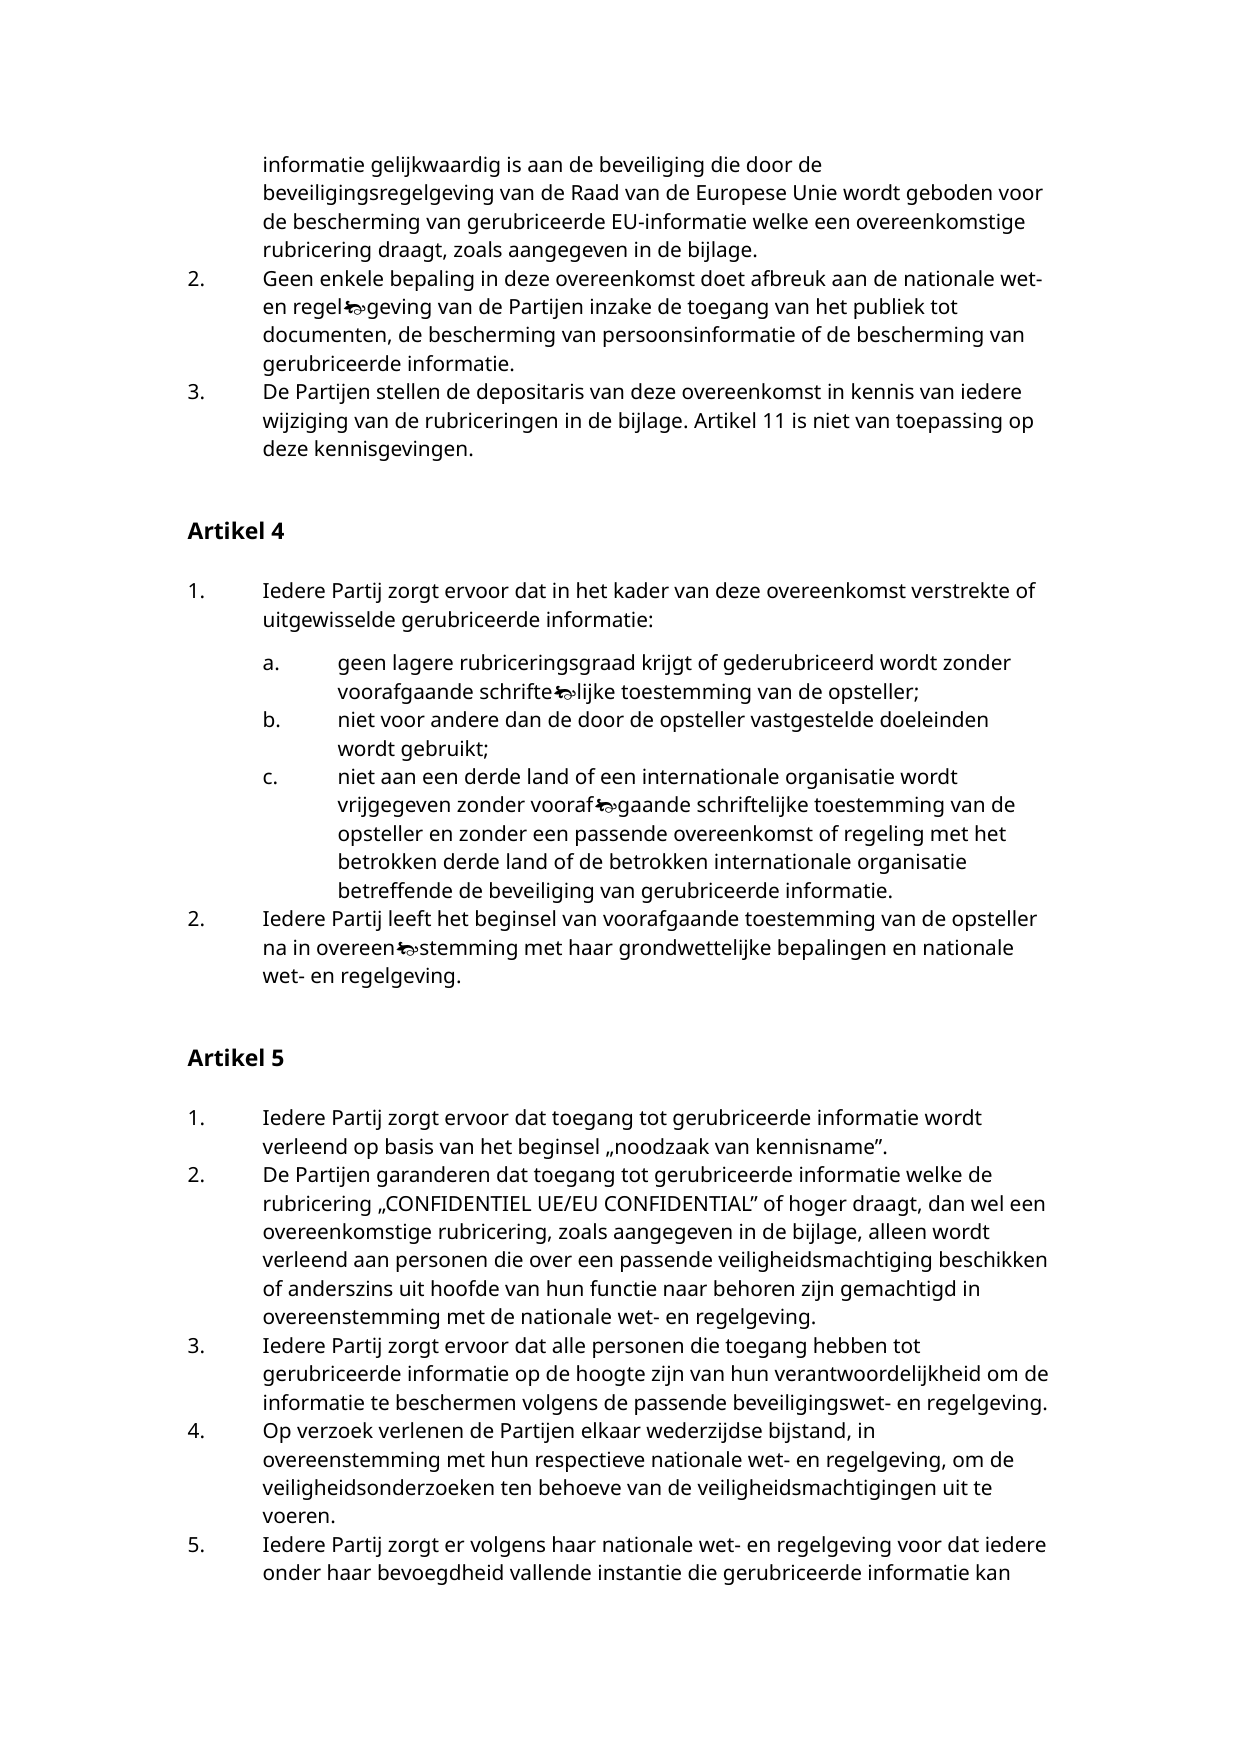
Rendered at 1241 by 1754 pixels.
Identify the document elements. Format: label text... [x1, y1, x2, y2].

list Geen enkele bepaling in deze overeenkomst doet afbreuk aan de nationale wet- en regelgeving van de Partijen inzake de toegang van het publiek tot documenten, de bescherming van persoonsinformatie of de bescherming van gerubriceerde informatie. [187, 264, 1053, 377]
list Iedere Partij zorgt ervoor dat in het kader van deze overeenkomst verstrekte of uitgewisselde gerubriceerde informatie: [187, 577, 1053, 633]
list Op verzoek verlenen de Partijen elkaar wederzijdse bijstand, in overeenstemming met hun respectieve nationale wet- en regelgeving, om de veiligheidsonderzoeken ten behoeve van de veiligheidsmachtigingen uit te voeren. [187, 1416, 1053, 1530]
list Iedere Partij zorgt ervoor dat alle personen die toegang hebben tot gerubriceerde informatie op de hoogte zijn van hun verantwoordelijkheid om de informatie te beschermen volgens de passende beveiligingswet- en regelgeving. [187, 1331, 1053, 1416]
list informatie gelijkwaardig is aan de beveiliging die door de beveiligingsregelgeving van de Raad van de Europese Unie wordt geboden voor de bescherming van gerubriceerde EU-informatie welke een overeenkomstige rubricering draagt, zoals aangegeven in de bijlage. [187, 150, 1053, 264]
subtitle Artikel 4 [187, 515, 1053, 547]
list Iedere Partij leeft het beginsel van voorafgaande toestemming van de opsteller na in overeenstemming met haar grondwettelijke bepalingen en nationale wet- en regelgeving. [187, 904, 1053, 990]
subtitle Artikel 5 [187, 1042, 1053, 1073]
list niet aan een derde land of een internationale organisatie wordt vrijgegeven zonder voorafgaande schriftelijke toestemming van de opsteller en zonder een passende overeenkomst of regeling met het betrokken derde land of de betrokken internationale organisatie betreffende de beveiliging van gerubriceerde informatie. [262, 762, 1053, 904]
list geen lagere rubriceringsgraad krijgt of gederubriceerd wordt zonder voorafgaande schriftelijke toestemming van de opsteller; [262, 648, 1053, 705]
list De Partijen stellen de depositaris van deze overeenkomst in kennis van iedere wijziging van de rubriceringen in de bijlage. Artikel 11 is niet van toepassing op deze kennisgevingen. [187, 377, 1053, 463]
list Iedere Partij zorgt ervoor dat toegang tot gerubriceerde informatie wordt verleend op basis van het beginsel „noodzaak van kennisname”. [187, 1103, 1053, 1160]
list De Partijen garanderen dat toegang tot gerubriceerde informatie welke de rubricering „CONFIDENTIEL UE/EU CONFIDENTIAL” of hoger draagt, dan wel een overeenkomstige rubricering, zoals aangegeven in de bijlage, alleen wordt verleend aan personen die over een passende veiligheidsmachtiging beschikken of anderszins uit hoofde van hun functie naar behoren zijn gemachtigd in overeenstemming met de nationale wet- en regelgeving. [187, 1160, 1053, 1331]
list Iedere Partij zorgt er volgens haar nationale wet- en regelgeving voor dat iedere onder haar bevoegdheid vallende instantie die gerubriceerde informatie kan [187, 1530, 1053, 1587]
list niet voor andere dan de door de opsteller vastgestelde doeleinden wordt gebruikt; [262, 705, 1053, 762]
